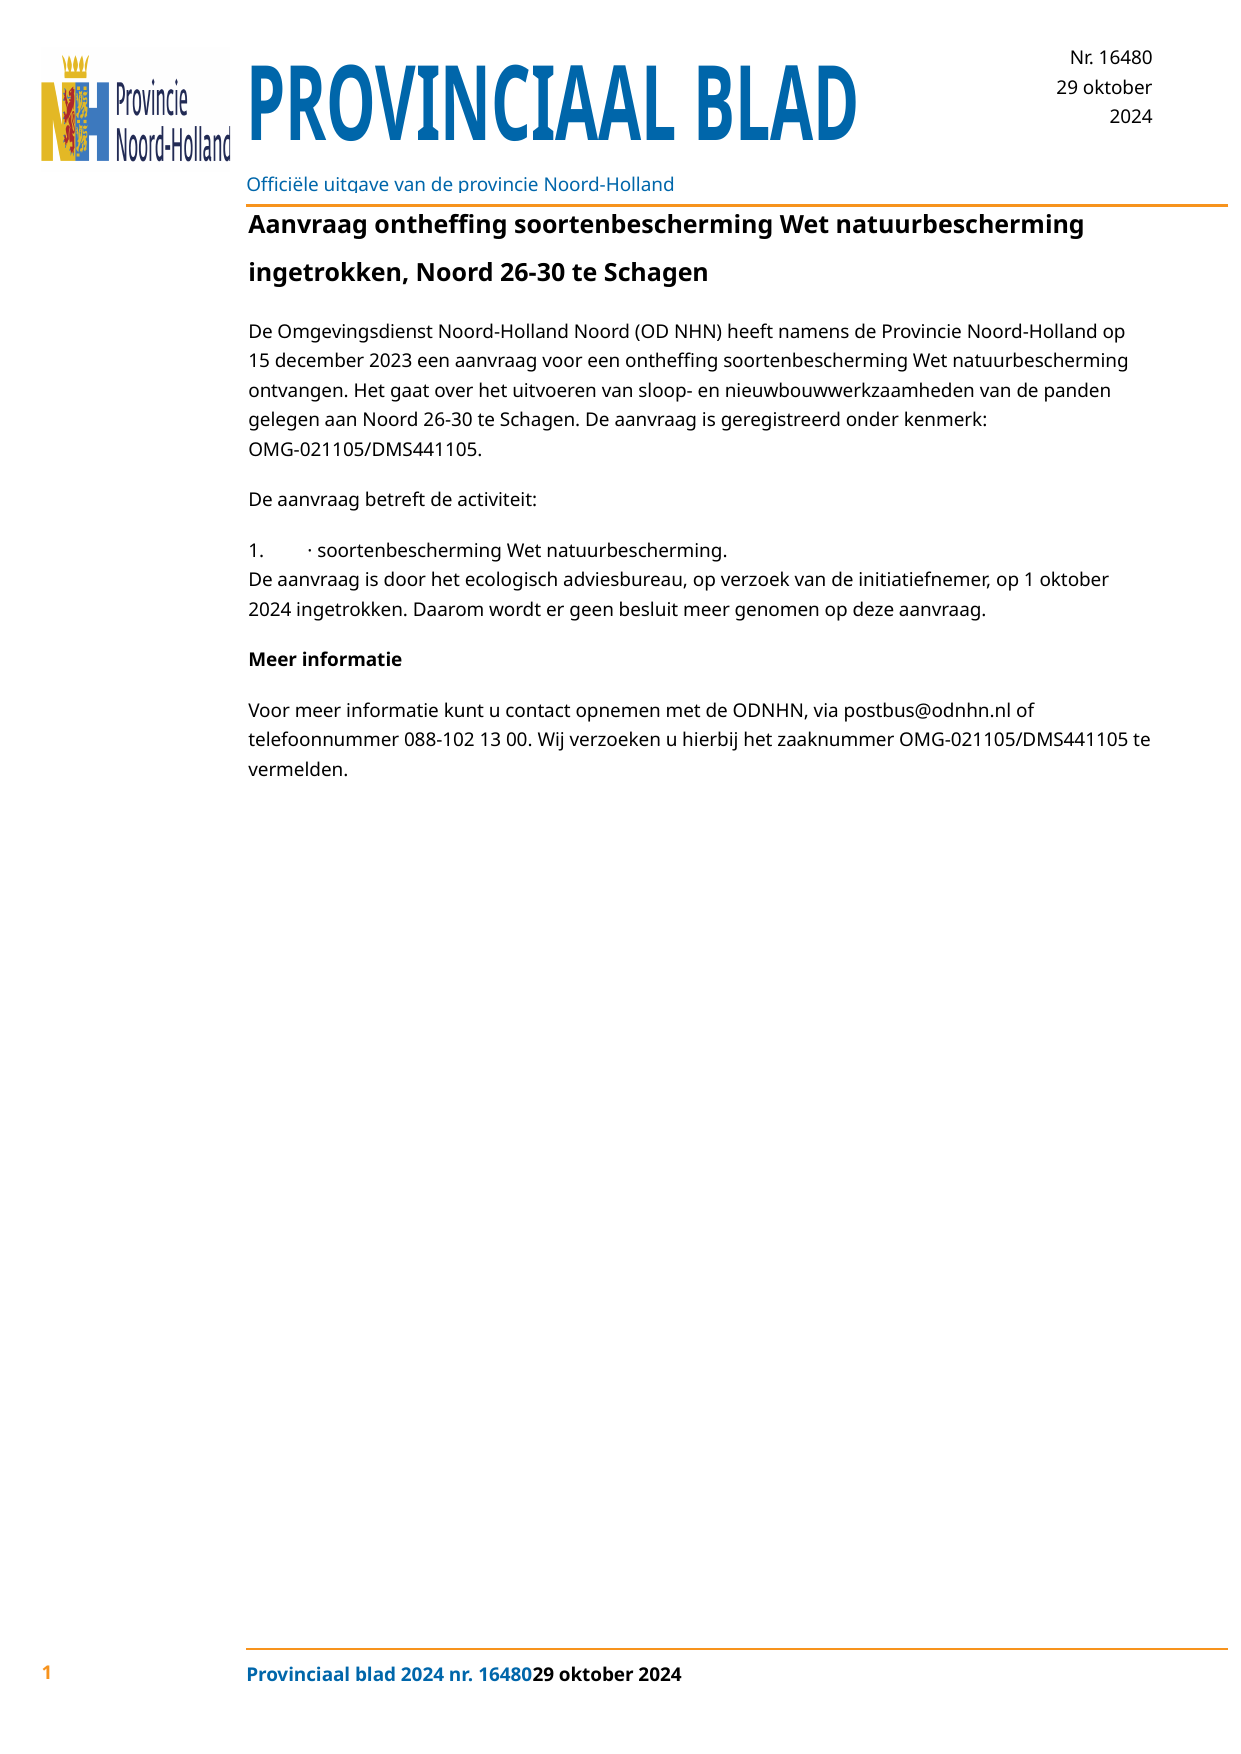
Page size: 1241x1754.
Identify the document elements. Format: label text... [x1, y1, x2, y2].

text Voor meer informatie kunt u contact opnemen met de ODNHN, via postbus@odnhn.nl of telefoonnummer 088-102 13 00. Wij verzoeken u hierbij het zaaknummer OMG-021105/DMS441105 te vermelden. [248, 697, 1152, 782]
text De aanvraag is door het ecologisch adviesbureau, op verzoek van de initiatiefnemer, op 1 oktober 2024 ingetrokken. Daarom wordt er geen besluit meer genomen op deze aanvraag. [248, 567, 1152, 622]
text De aanvraag betreft de activiteit: [248, 487, 1152, 512]
list · soortenbescherming Wet natuurbescherming. [248, 537, 1152, 563]
text Meer informatie [248, 647, 1152, 672]
text Aanvraag ontheffing soortenbescherming Wet natuurbescherming ingetrokken, Noord 26-30 te Schagen [248, 207, 1152, 288]
text De Omgevingsdienst Noord-Holland Noord (OD NHN) heeft namens de Provincie Noord-Holland op 15 december 2023 een aanvraag voor een ontheffing soortenbescherming Wet natuurbescherming ontvangen. Het gaat over het uitvoeren van sloop- en nieuwbouwwerkzaamheden van de panden gelegen aan Noord 26-30 te Schagen. De aanvraag is geregistreerd onder kenmerk: OMG-021105/DMS441105. [248, 318, 1152, 462]
picture [41, 47, 231, 172]
